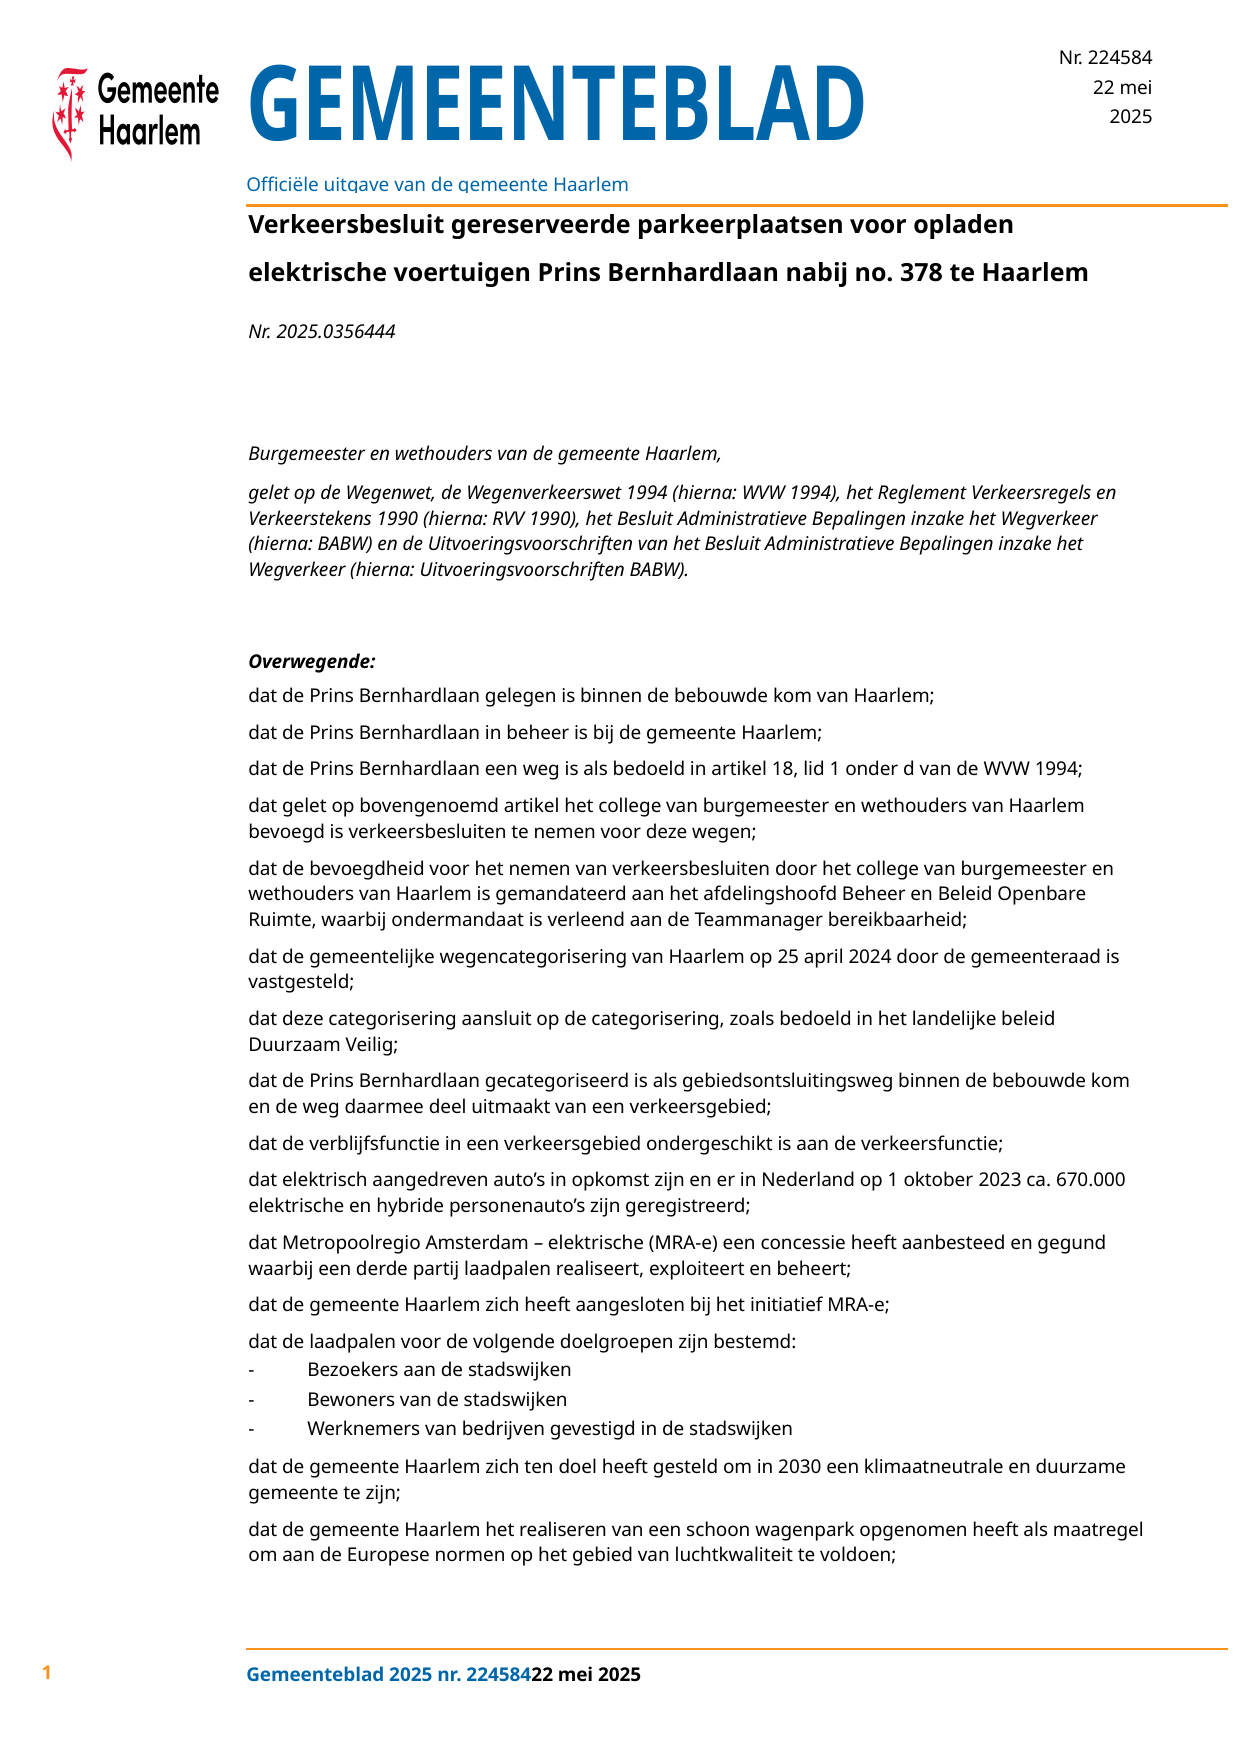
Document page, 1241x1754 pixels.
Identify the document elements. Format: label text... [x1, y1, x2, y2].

list Bezoekers aan de stadswijken [248, 1356, 1152, 1382]
picture [41, 47, 231, 172]
text dat de verblijfsfunctie in een verkeersgebied ondergeschikt is aan de verkeersfunctie; [248, 1130, 1152, 1156]
list Werknemers van bedrijven gevestigd in de stadswijken [248, 1416, 1152, 1441]
text dat elektrisch aangedreven auto’s in opkomst zijn en er in Nederland op 1 oktober 2023 ca. 670.000 elektrische en hybride personenauto’s zijn geregistreerd; [248, 1167, 1152, 1218]
text dat de Prins Bernhardlaan in beheer is bij de gemeente Haarlem; [248, 719, 1152, 745]
text dat de gemeente Haarlem het realiseren van een schoon wagenpark opgenomen heeft als maatregel om aan de Europese normen op het gebied van luchtkwaliteit te voldoen; [248, 1516, 1152, 1567]
text dat de Prins Bernhardlaan gecategoriseerd is als gebiedsontsluitingsweg binnen de bebouwde kom en de weg daarmee deel uitmaakt van een verkeersgebied; [248, 1068, 1152, 1119]
text dat de laadpalen voor de volgende doelgroepen zijn bestemd: [248, 1328, 1152, 1354]
text dat Metropoolregio Amsterdam – elektrische (MRA-e) een concessie heeft aanbesteed en gegund waarbij een derde partij laadpalen realiseert, exploiteert en beheert; [248, 1229, 1152, 1281]
text dat de gemeentelijke wegencategorisering van Haarlem op 25 april 2024 door de gemeenteraad is vastgesteld; [248, 943, 1152, 994]
list Bewoners van de stadswijken [248, 1386, 1152, 1412]
text gelet op de Wegenwet, de Wegenverkeerswet 1994 (hierna: WVW 1994), het Reglement Verkeersregels en Verkeerstekens 1990 (hierna: RVV 1990), het Besluit Administratieve Bepalingen inzake het Wegverkeer (hierna: BABW) en de Uitvoeringsvoorschriften van het Besluit Administratieve Bepalingen inzake het Wegverkeer (hierna: Uitvoeringsvoorschriften BABW). [248, 479, 1152, 582]
text Burgemeester en wethouders van de gemeente Haarlem, [248, 440, 1152, 465]
text Overwegende: [248, 648, 1152, 674]
text dat gelet op bovengenoemd artikel het college van burgemeester en wethouders van Haarlem bevoegd is verkeersbesluiten te nemen voor deze wegen; [248, 792, 1152, 844]
text dat de gemeente Haarlem zich ten doel heeft gesteld om in 2030 een klimaatneutrale en duurzame gemeente te zijn; [248, 1453, 1152, 1505]
text Nr. 2025.0356444 [248, 318, 1152, 344]
text dat de Prins Bernhardlaan een weg is als bedoeld in artikel 18, lid 1 onder d van de WVW 1994; [248, 756, 1152, 781]
text dat de Prins Bernhardlaan gelegen is binnen de bebouwde kom van Haarlem; [248, 682, 1152, 708]
text Verkeersbesluit gereserveerde parkeerplaatsen voor opladen elektrische voertuigen Prins Bernhardlaan nabij no. 378 te Haarlem [248, 207, 1152, 288]
text dat de gemeente Haarlem zich heeft aangesloten bij het initiatief MRA-e; [248, 1291, 1152, 1317]
text dat deze categorisering aansluit op de categorisering, zoals bedoeld in het landelijke beleid Duurzaam Veilig; [248, 1005, 1152, 1057]
text dat de bevoegdheid voor het nemen van verkeersbesluiten door het college van burgemeester en wethouders van Haarlem is gemandateerd aan het afdelingshoofd Beheer en Beleid Openbare Ruimte, waarbij ondermandaat is verleend aan de Teammanager bereikbaarheid; [248, 855, 1152, 932]
